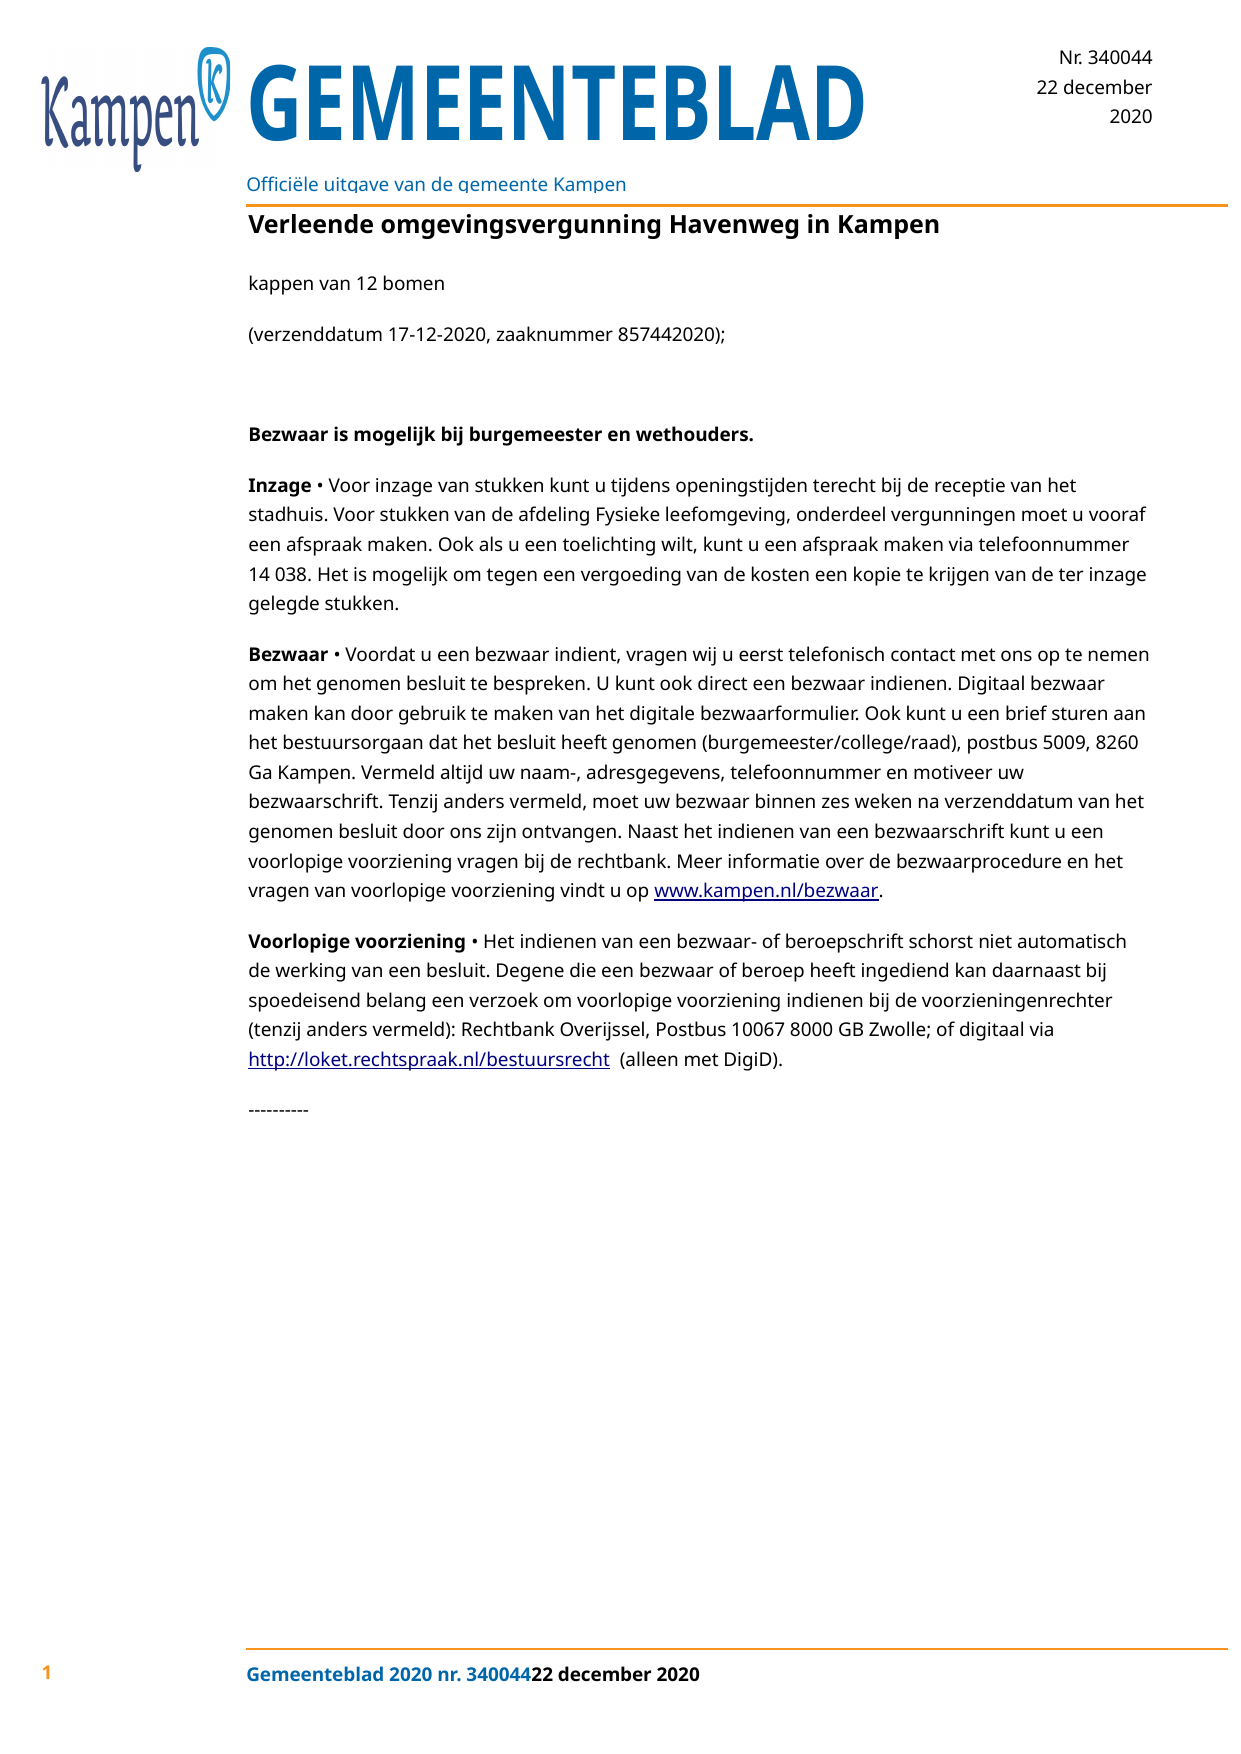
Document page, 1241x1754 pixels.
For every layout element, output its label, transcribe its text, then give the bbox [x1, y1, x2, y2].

text ---------- [248, 1097, 1152, 1122]
text Bezwaar • Voordat u een bezwaar indient, vragen wij u eerst telefonisch contact met ons op te nemen om het genomen besluit te bespreken. U kunt ook direct een bezwaar indienen. Digitaal bezwaar maken kan door gebruik te maken van het digitale bezwaarformulier. Ook kunt u een brief sturen aan het bestuursorgaan dat het besluit heeft genomen (burgemeester/college/raad), postbus 5009, 8260 Ga Kampen. Vermeld altijd uw naam-, adresgegevens, telefoonnummer en motiveer uw bezwaarschrift. Tenzij anders vermeld, moet uw bezwaar binnen zes weken na verzenddatum van het genomen besluit door ons zijn ontvangen. Naast het indienen van een bezwaarschrift kunt u een voorlopige voorziening vragen bij de rechtbank. Meer informatie over de bezwaarprocedure en het vragen van voorlopige voorziening vindt u op www.kampen.nl/bezwaar. [248, 641, 1152, 903]
text Inzage • Voor inzage van stukken kunt u tijdens openingstijden terecht bij de receptie van het stadhuis. Voor stukken van de afdeling Fysieke leefomgeving, onderdeel vergunningen moet u vooraf een afspraak maken. Ook als u een toelichting wilt, kunt u een afspraak maken via telefoonnummer 14 038. Het is mogelijk om tegen een vergoeding van de kosten een kopie te krijgen van de ter inzage gelegde stukken. [248, 472, 1152, 616]
picture [41, 47, 231, 172]
text Bezwaar is mogelijk bij burgemeester en wethouders. [248, 422, 1152, 447]
text Verleende omgevingsvergunning Havenweg in Kampen [248, 207, 1152, 241]
text kappen van 12 bomen [248, 270, 1152, 296]
text Voorlopige voorziening • Het indienen van een bezwaar- of beroepschrift schorst niet automatisch de werking van een besluit. Degene die een bezwaar of beroep heeft ingediend kan daarnaast bij spoedeisend belang een verzoek om voorlopige voorziening indienen bij de voorzieningenrechter (tenzij anders vermeld): Rechtbank Overijssel, Postbus 10067 8000 GB Zwolle; of digitaal via http://loket.rechtspraak.nl/bestuursrecht (alleen met DigiD). [248, 928, 1152, 1072]
text (verzenddatum 17-12-2020, zaaknummer 857442020); [248, 321, 1152, 346]
